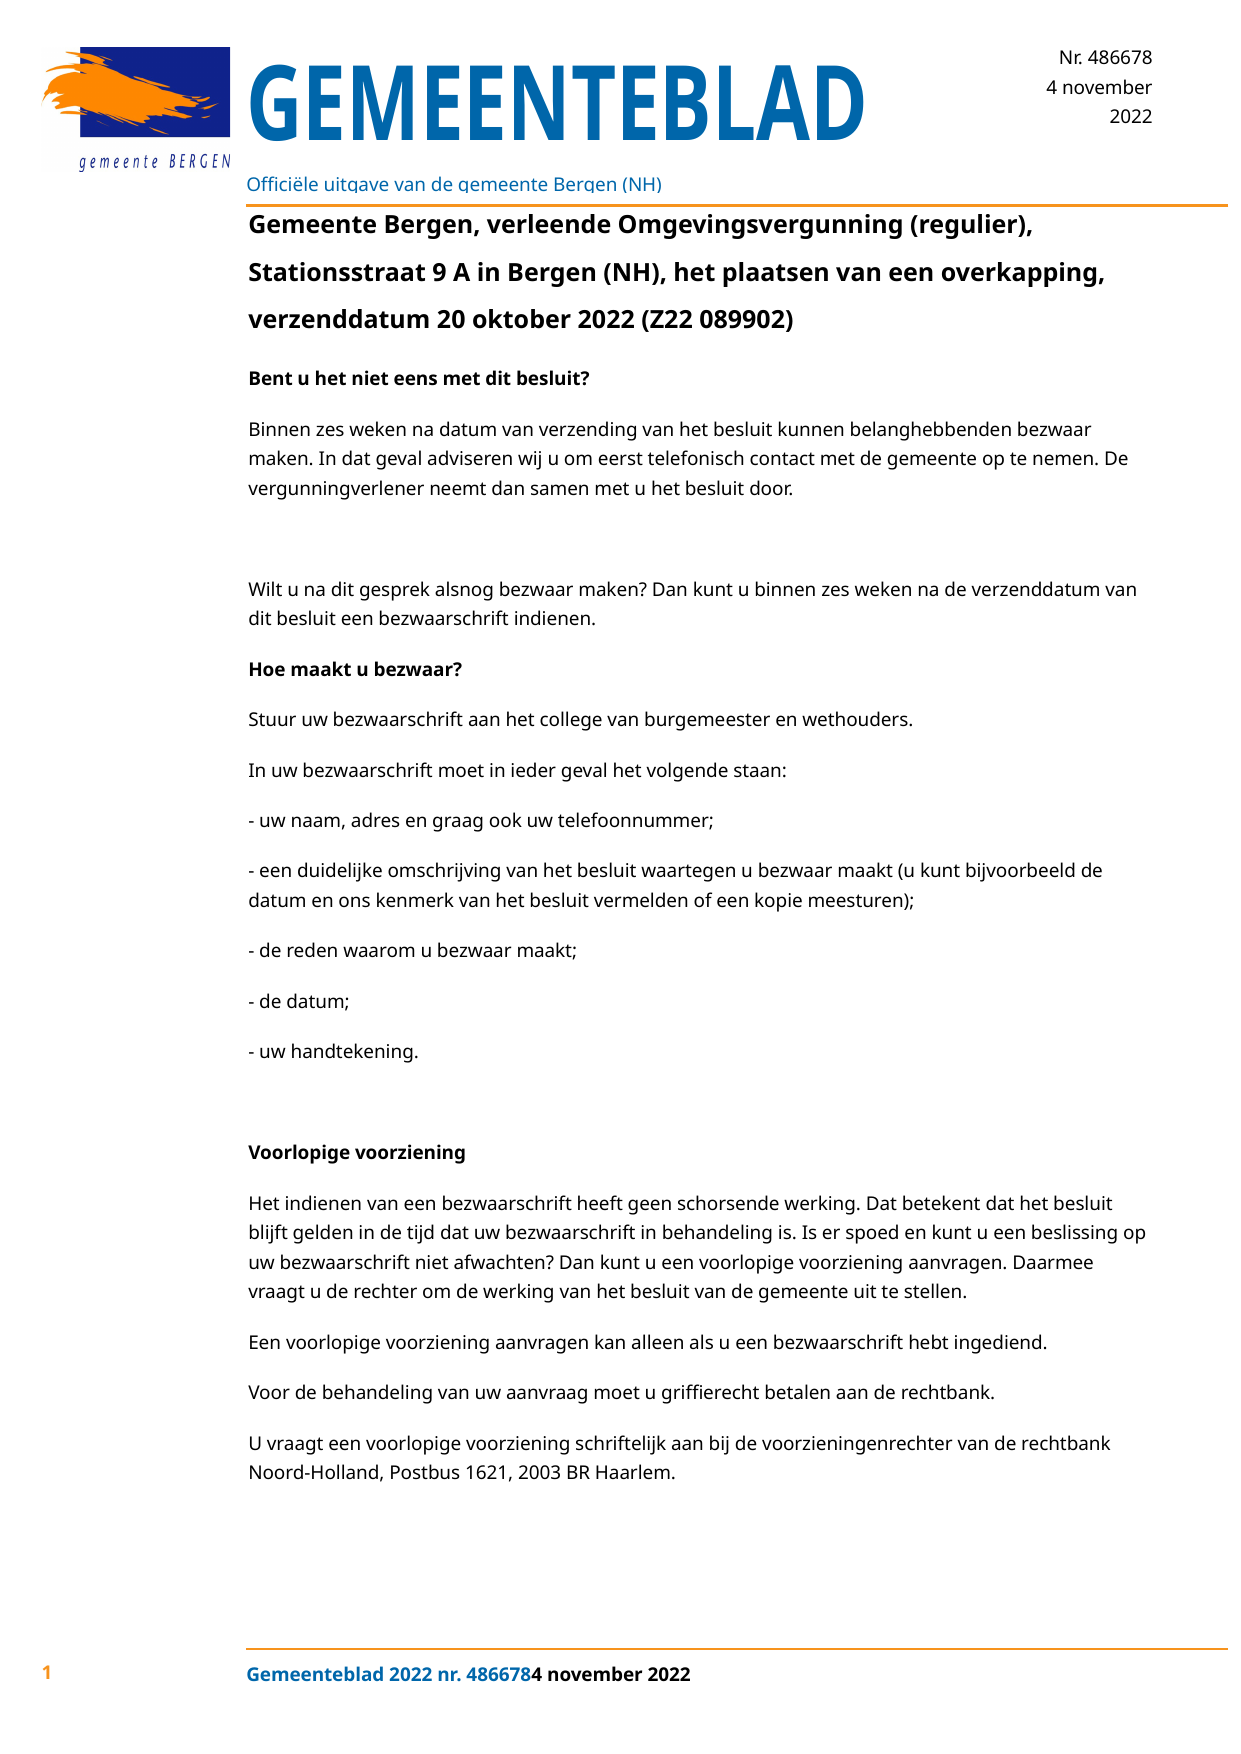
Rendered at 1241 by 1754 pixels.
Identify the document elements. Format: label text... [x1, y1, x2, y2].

picture [41, 47, 231, 172]
text Wilt u na dit gesprek alsnog bezwaar maken? Dan kunt u binnen zes weken na de verzenddatum van dit besluit een bezwaarschrift indienen. [248, 576, 1152, 631]
text Een voorlopige voorziening aanvragen kan alleen als u een bezwaarschrift hebt ingediend. [248, 1329, 1152, 1354]
text Stuur uw bezwaarschrift aan het college van burgemeester en wethouders. [248, 706, 1152, 732]
text Hoe maakt u bezwaar? [248, 656, 1152, 682]
text Bent u het niet eens met dit besluit? [248, 366, 1152, 391]
text - uw naam, adres en graag ook uw telefoonnummer; [248, 807, 1152, 833]
text - uw handtekening. [248, 1038, 1152, 1064]
text Gemeente Bergen, verleende Omgevingsvergunning (regulier), Stationsstraat 9 A in Bergen (NH), het plaatsen van een overkapping, verzenddatum 20 oktober 2022 (Z22 089902) [248, 207, 1152, 336]
text - een duidelijke omschrijving van het besluit waartegen u bezwaar maakt (u kunt bijvoorbeeld de datum en ons kenmerk van het besluit vermelden of een kopie meesturen); [248, 858, 1152, 913]
text - de datum; [248, 988, 1152, 1014]
text U vraagt een voorlopige voorziening schriftelijk aan bij de voorzieningenrechter van de rechtbank Noord-Holland, Postbus 1621, 2003 BR Haarlem. [248, 1430, 1152, 1485]
text In uw bezwaarschrift moet in ieder geval het volgende staan: [248, 757, 1152, 782]
text - de reden waarom u bezwaar maakt; [248, 938, 1152, 963]
text Binnen zes weken na datum van verzending van het besluit kunnen belanghebbenden bezwaar maken. In dat geval adviseren wij u om eerst telefonisch contact met de gemeente op te nemen. De vergunningverlener neemt dan samen met u het besluit door. [248, 416, 1152, 501]
text Voorlopige voorziening [248, 1139, 1152, 1165]
text Het indienen van een bezwaarschrift heeft geen schorsende werking. Dat betekent dat het besluit blijft gelden in de tijd dat uw bezwaarschrift in behandeling is. Is er spoed en kunt u een beslissing op uw bezwaarschrift niet afwachten? Dan kunt u een voorlopige voorziening aanvragen. Daarmee vraagt u de rechter om de werking van het besluit van de gemeente uit te stellen. [248, 1190, 1152, 1304]
text Voor de behandeling van uw aanvraag moet u griffierecht betalen aan de rechtbank. [248, 1379, 1152, 1405]
